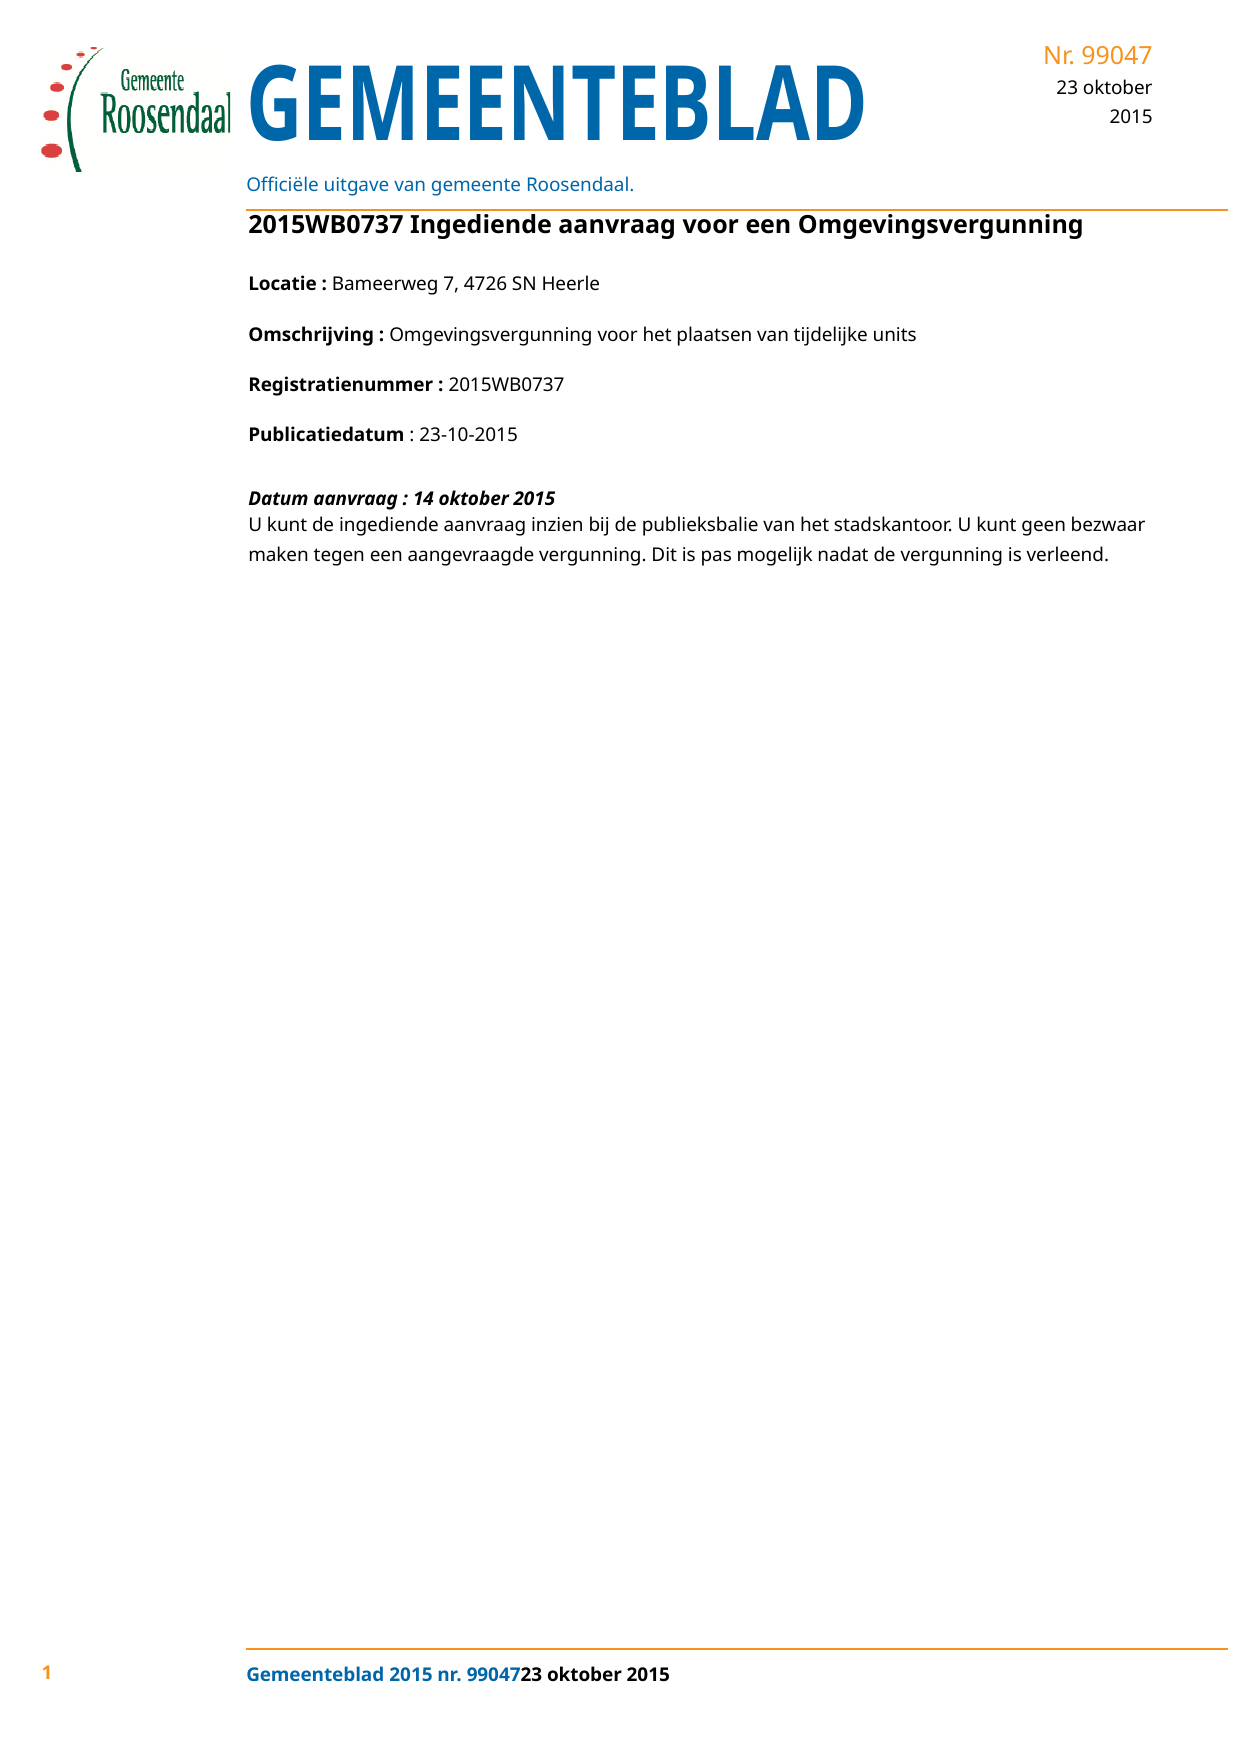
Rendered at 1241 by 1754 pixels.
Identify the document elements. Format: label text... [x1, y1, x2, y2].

text Registratienummer : 2015WB0737 [248, 371, 1152, 397]
text Datum aanvraag : 14 oktober 2015 [248, 486, 1152, 511]
picture [41, 47, 231, 172]
text U kunt de ingediende aanvraag inzien bij de publieksbalie van het stadskantoor. U kunt geen bezwaar maken tegen een aangevraagde vergunning. Dit is pas mogelijk nadat de vergunning is verleend. [248, 511, 1152, 567]
text 2015WB0737 Ingediende aanvraag voor een Omgevingsvergunning [248, 211, 1152, 241]
text Publicatiedatum : 23-10-2015 [248, 422, 1152, 447]
text Locatie : Bameerweg 7, 4726 SN Heerle [248, 270, 1152, 296]
text Omschrijving : Omgevingsvergunning voor het plaatsen van tijdelijke units [248, 321, 1152, 346]
